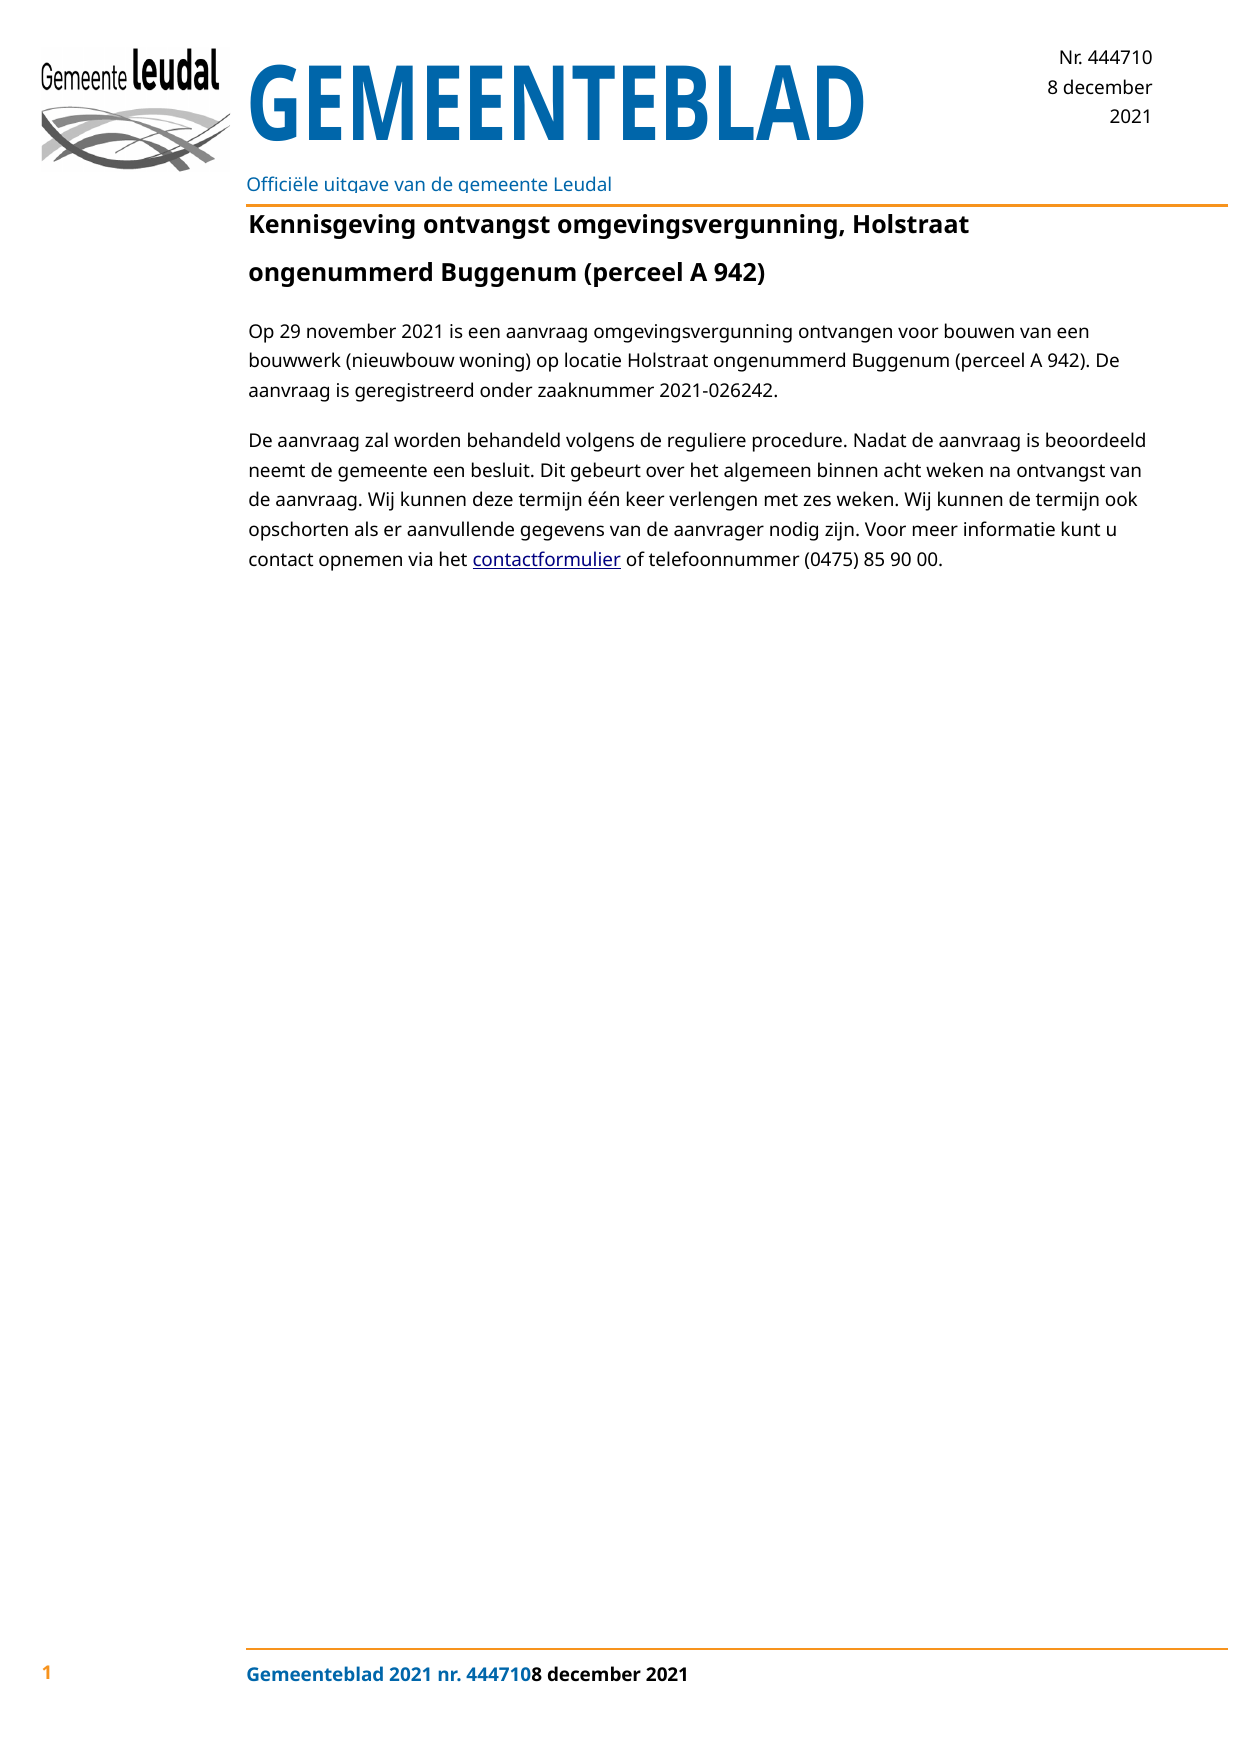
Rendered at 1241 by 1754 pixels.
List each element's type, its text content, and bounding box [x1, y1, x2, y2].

text Kennisgeving ontvangst omgevingsvergunning, Holstraat ongenummerd Buggenum (perceel A 942) [248, 207, 1152, 288]
text De aanvraag zal worden behandeld volgens de reguliere procedure. Nadat de aanvraag is beoordeeld neemt de gemeente een besluit. Dit gebeurt over het algemeen binnen acht weken na ontvangst van de aanvraag. Wij kunnen deze termijn één keer verlengen met zes weken. Wij kunnen de termijn ook opschorten als er aanvullende gegevens van de aanvrager nodig zijn. Voor meer informatie kunt u contact opnemen via het contactformulier of telefoonnummer (0475) 85 90 00. [248, 427, 1152, 572]
picture [41, 47, 231, 172]
text Op 29 november 2021 is een aanvraag omgevingsvergunning ontvangen voor bouwen van een bouwwerk (nieuwbouw woning) op locatie Holstraat ongenummerd Buggenum (perceel A 942). De aanvraag is geregistreerd onder zaaknummer 2021-026242. [248, 318, 1152, 403]
